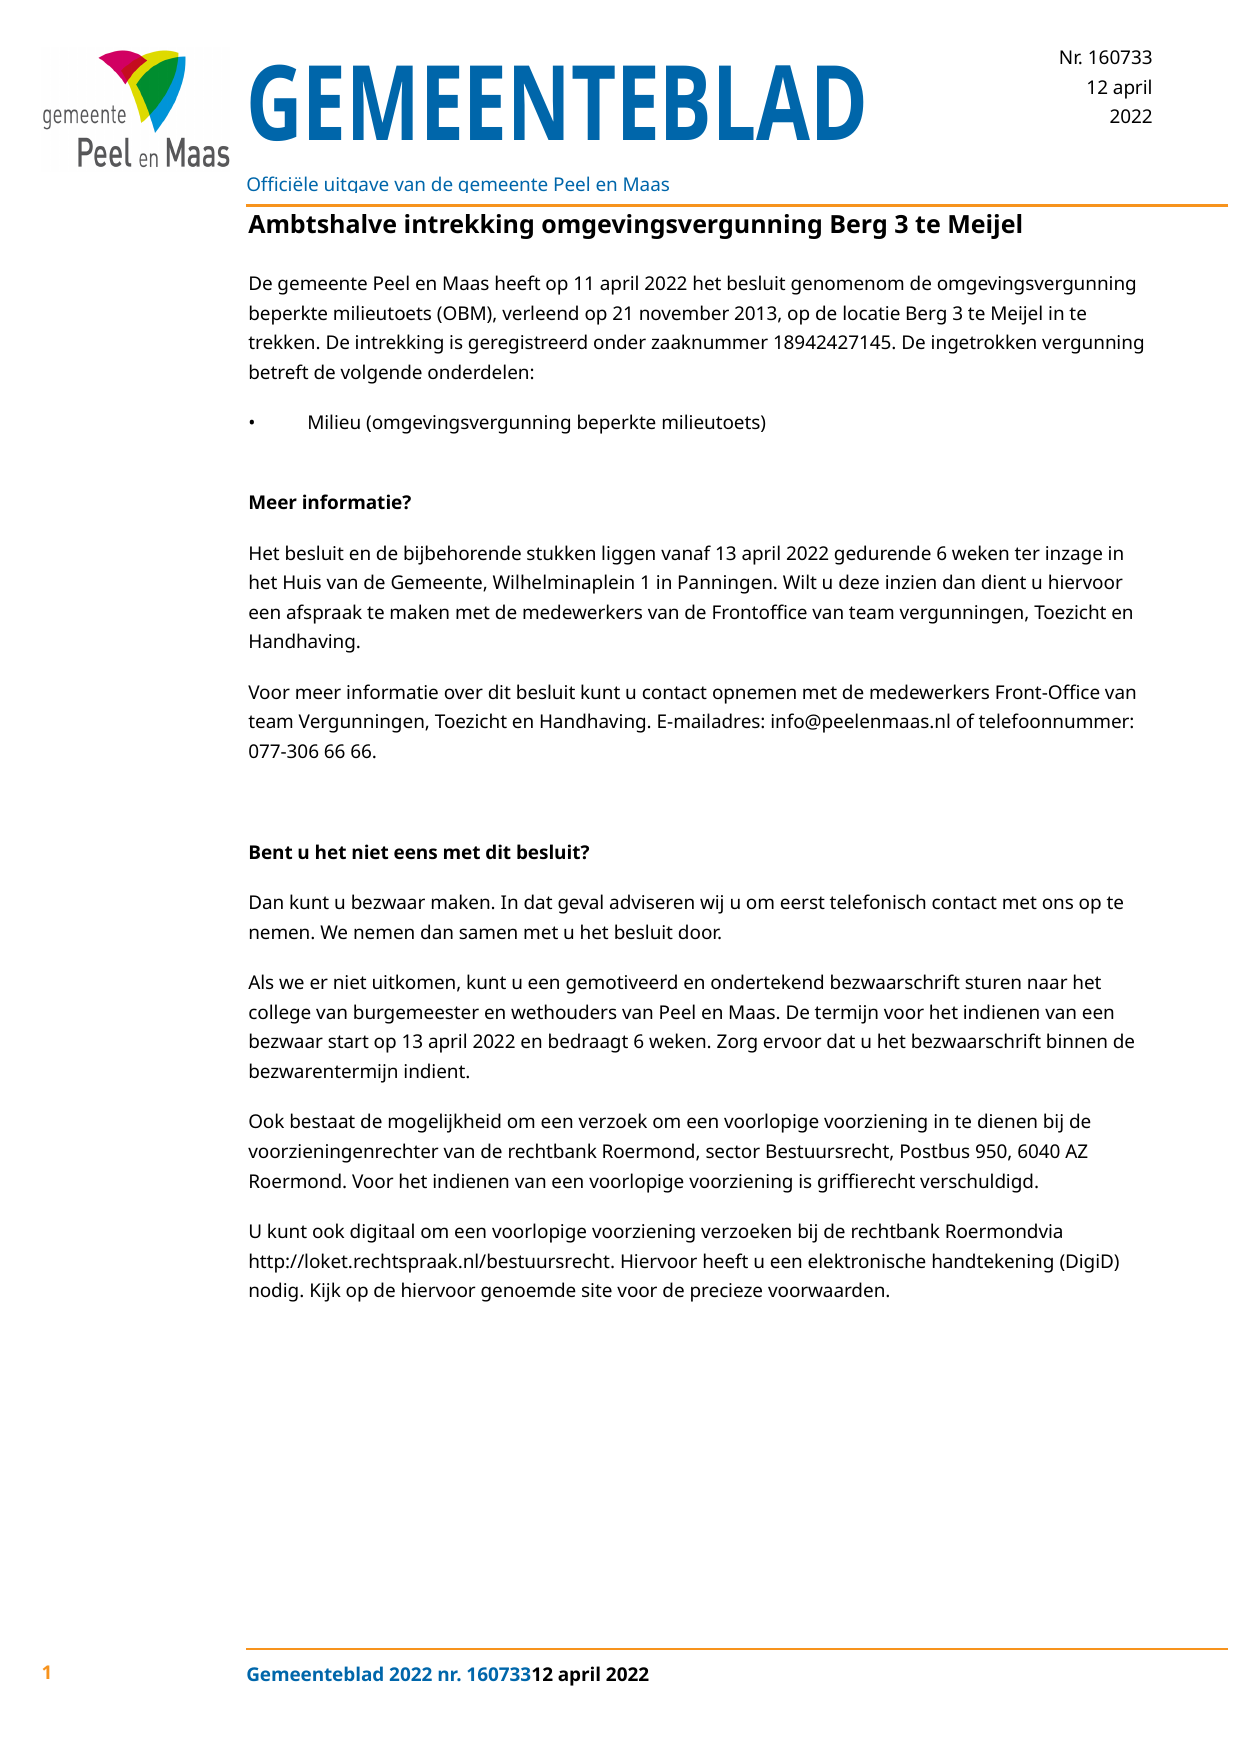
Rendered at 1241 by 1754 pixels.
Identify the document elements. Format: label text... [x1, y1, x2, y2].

text Ambtshalve intrekking omgevingsvergunning Berg 3 te Meijel [248, 207, 1152, 241]
text Dan kunt u bezwaar maken. In dat geval adviseren wij u om eerst telefonisch contact met ons op te nemen. We nemen dan samen met u het besluit door. [248, 889, 1152, 945]
text De gemeente Peel en Maas heeft op 11 april 2022 het besluit genomenom de omgevingsvergunning beperkte milieutoets (OBM), verleend op 21 november 2013, op de locatie Berg 3 te Meijel in te trekken. De intrekking is geregistreerd onder zaaknummer 18942427145. De ingetrokken vergunning betreft de volgende onderdelen: [248, 270, 1152, 385]
text Het besluit en de bijbehorende stukken liggen vanaf 13 april 2022 gedurende 6 weken ter inzage in het Huis van de Gemeente, Wilhelminaplein 1 in Panningen. Wilt u deze inzien dan dient u hiervoor een afspraak te maken met de medewerkers van de Frontoffice van team vergunningen, Toezicht en Handhaving. [248, 540, 1152, 654]
text Bent u het niet eens met dit besluit? [248, 839, 1152, 865]
text Als we er niet uitkomen, kunt u een gemotiveerd en ondertekend bezwaarschrift sturen naar het college van burgemeester en wethouders van Peel en Maas. De termijn voor het indienen van een bezwaar start op 13 april 2022 en bedraagt 6 weken. Zorg ervoor dat u het bezwaarschrift binnen de bezwarentermijn indient. [248, 969, 1152, 1084]
list Milieu (omgevingsvergunning beperkte milieutoets) [248, 409, 1152, 435]
text Meer informatie? [248, 489, 1152, 515]
text Voor meer informatie over dit besluit kunt u contact opnemen met de medewerkers Front-Office van team Vergunningen, Toezicht en Handhaving. E-mailadres: info@peelenmaas.nl of telefoonnummer: 077-306 66 66. [248, 679, 1152, 764]
picture [41, 47, 231, 172]
text U kunt ook digitaal om een voorlopige voorziening verzoeken bij de rechtbank Roermondvia http://loket.rechtspraak.nl/bestuursrecht. Hiervoor heeft u een elektronische handtekening (DigiD) nodig. Kijk op de hiervoor genoemde site voor de precieze voorwaarden. [248, 1218, 1152, 1303]
text Ook bestaat de mogelijkheid om een verzoek om een voorlopige voorziening in te dienen bij de voorzieningenrechter van de rechtbank Roermond, sector Bestuursrecht, Postbus 950, 6040 AZ Roermond. Voor het indienen van een voorlopige voorziening is griffierecht verschuldigd. [248, 1109, 1152, 1193]
